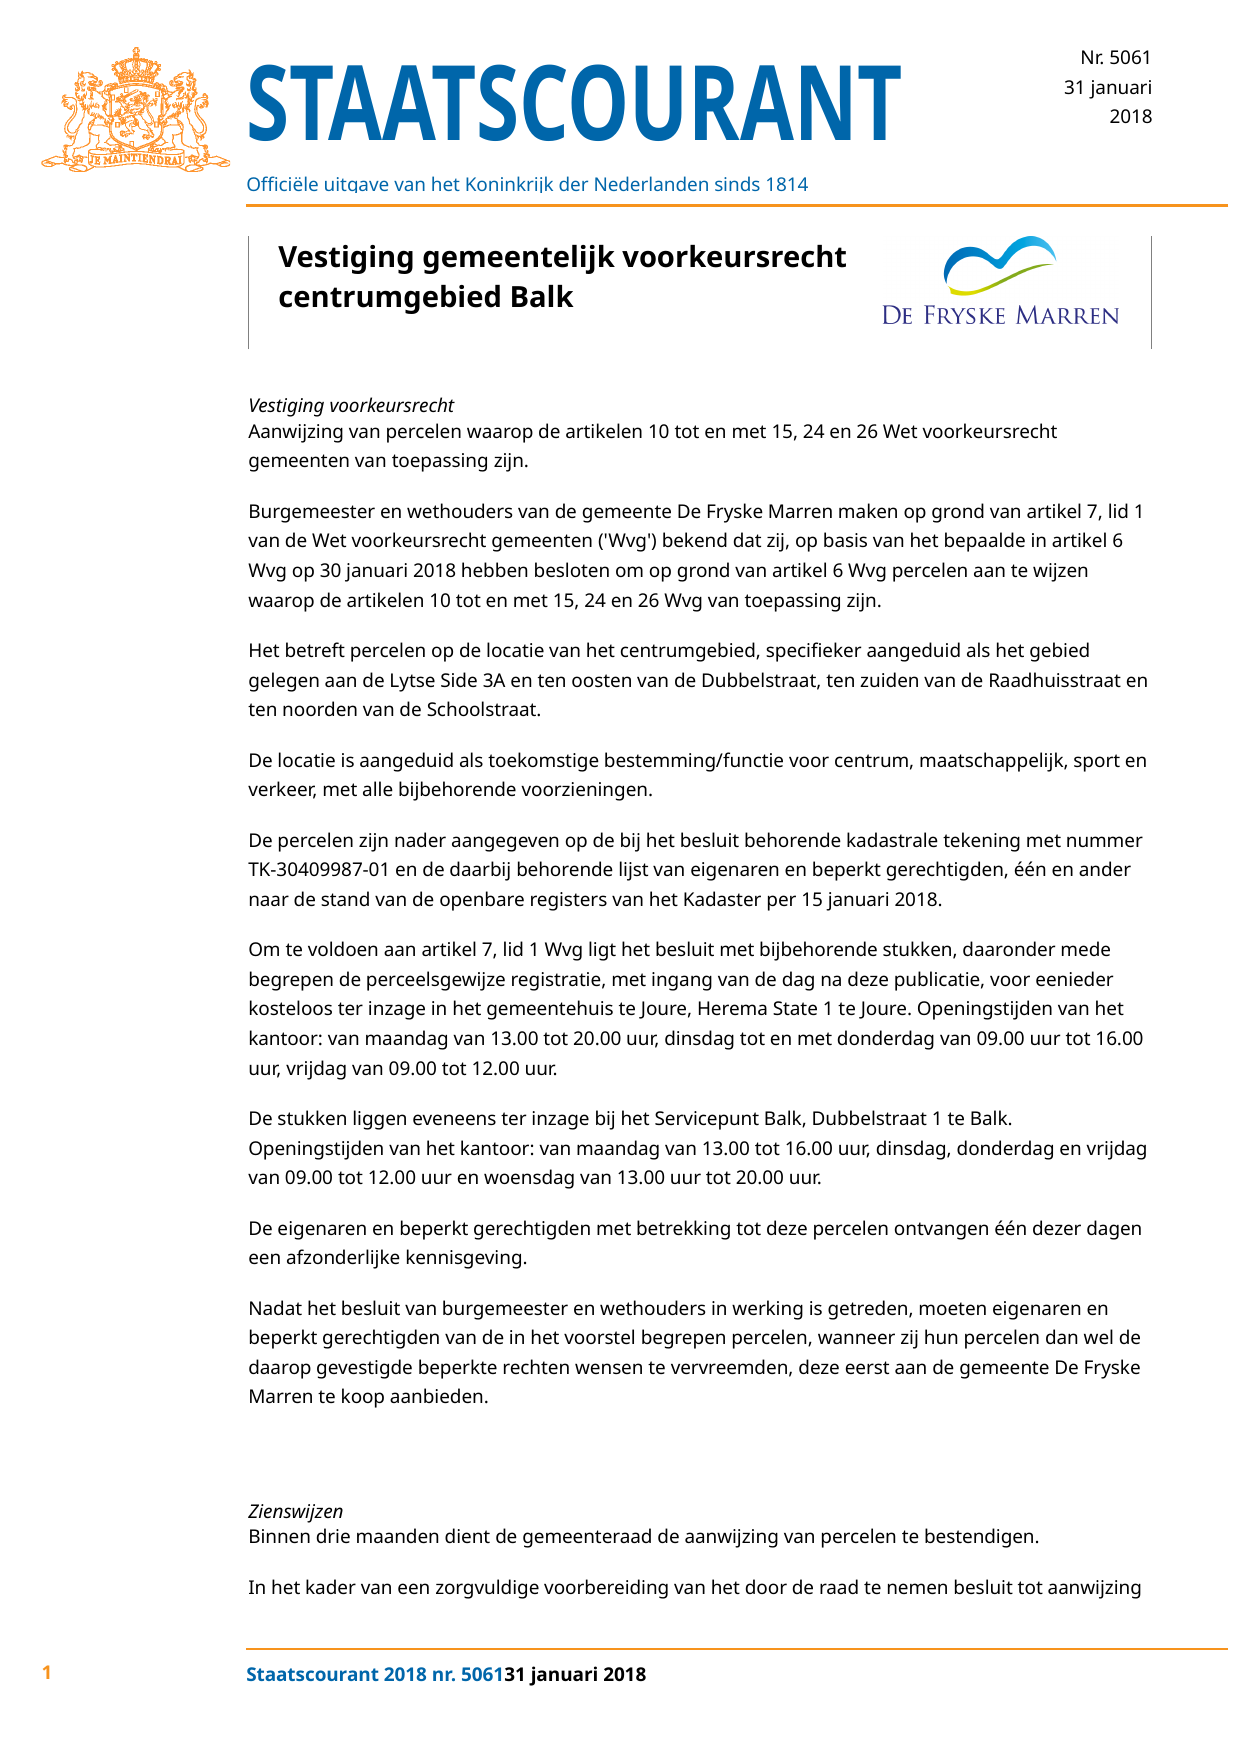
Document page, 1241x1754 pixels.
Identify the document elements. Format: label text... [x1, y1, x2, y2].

text In het kader van een zorgvuldige voorbereiding van het door de raad te nemen besluit tot aanwijzing [248, 1574, 1152, 1600]
text Zienswijzen [248, 1498, 1152, 1524]
table_header Vestiging gemeentelijk voorkeursrecht centrumgebied Balk [249, 236, 850, 349]
text Aanwijzing van percelen waarop de artikelen 10 tot en met 15, 24 en 26 Wet voorkeursrecht gemeenten van toepassing zijn. [248, 418, 1152, 473]
text De stukken liggen eveneens ter inzage bij het Servicepunt Balk, Dubbelstraat 1 te Balk. Openingstijden van het kantoor: van maandag van 13.00 tot 16.00 uur, dinsdag, donderdag en vrijdag van 09.00 tot 12.00 uur en woensdag van 13.00 uur tot 20.00 uur. [248, 1105, 1152, 1190]
text Burgemeester en wethouders van de gemeente De Fryske Marren maken op grond van artikel 7, lid 1 van de Wet voorkeursrecht gemeenten ('Wvg') bekend dat zij, op basis van het bepaalde in artikel 6 Wvg op 30 januari 2018 hebben besloten om op grond van artikel 6 Wvg percelen aan te wijzen waarop de artikelen 10 tot en met 15, 24 en 26 Wvg van toepassing zijn. [248, 498, 1152, 613]
text Om te voldoen aan artikel 7, lid 1 Wvg ligt het besluit met bijbehorende stukken, daaronder mede begrepen de perceelsgewijze registratie, met ingang van de dag na deze publicatie, voor eenieder kosteloos ter inzage in het gemeentehuis te Joure, Herema State 1 te Joure. Openingstijden van het kantoor: van maandag van 13.00 tot 20.00 uur, dinsdag tot en met donderdag van 09.00 uur tot 16.00 uur, vrijdag van 09.00 tot 12.00 uur. [248, 936, 1152, 1081]
text Vestiging voorkeursrecht [248, 392, 1152, 418]
text De percelen zijn nader aangegeven op de bij het besluit behorende kadastrale tekening met nummer TK-30409987-01 en de daarbij behorende lijst van eigenaren en beperkt gerechtigden, één en ander naar de stand van de openbare registers van het Kadaster per 15 januari 2018. [248, 827, 1152, 912]
picture [882, 236, 1119, 324]
text De eigenaren en beperkt gerechtigden met betrekking tot deze percelen ontvangen één dezer dagen een afzonderlijke kennisgeving. [248, 1215, 1152, 1270]
text Het betreft percelen op de locatie van het centrumgebied, specifieker aangeduid als het gebied gelegen aan de Lytse Side 3A en ten oosten van de Dubbelstraat, ten zuiden van de Raadhuisstraat en ten noorden van de Schoolstraat. [248, 637, 1152, 722]
text Nadat het besluit van burgemeester en wethouders in werking is getreden, moeten eigenaren en beperkt gerechtigden van de in het voorstel begrepen percelen, wanneer zij hun percelen dan wel de daarop gevestigde beperkte rechten wensen te vervreemden, deze eerst aan de gemeente De Fryske Marren te koop aanbieden. [248, 1295, 1152, 1409]
text De locatie is aangeduid als toekomstige bestemming/functie voor centrum, maatschappelijk, sport en verkeer, met alle bijbehorende voorzieningen. [248, 747, 1152, 802]
picture [41, 47, 231, 172]
table_header [850, 236, 1151, 349]
text Binnen drie maanden dient de gemeenteraad de aanwijzing van percelen te bestendigen. [248, 1524, 1152, 1549]
